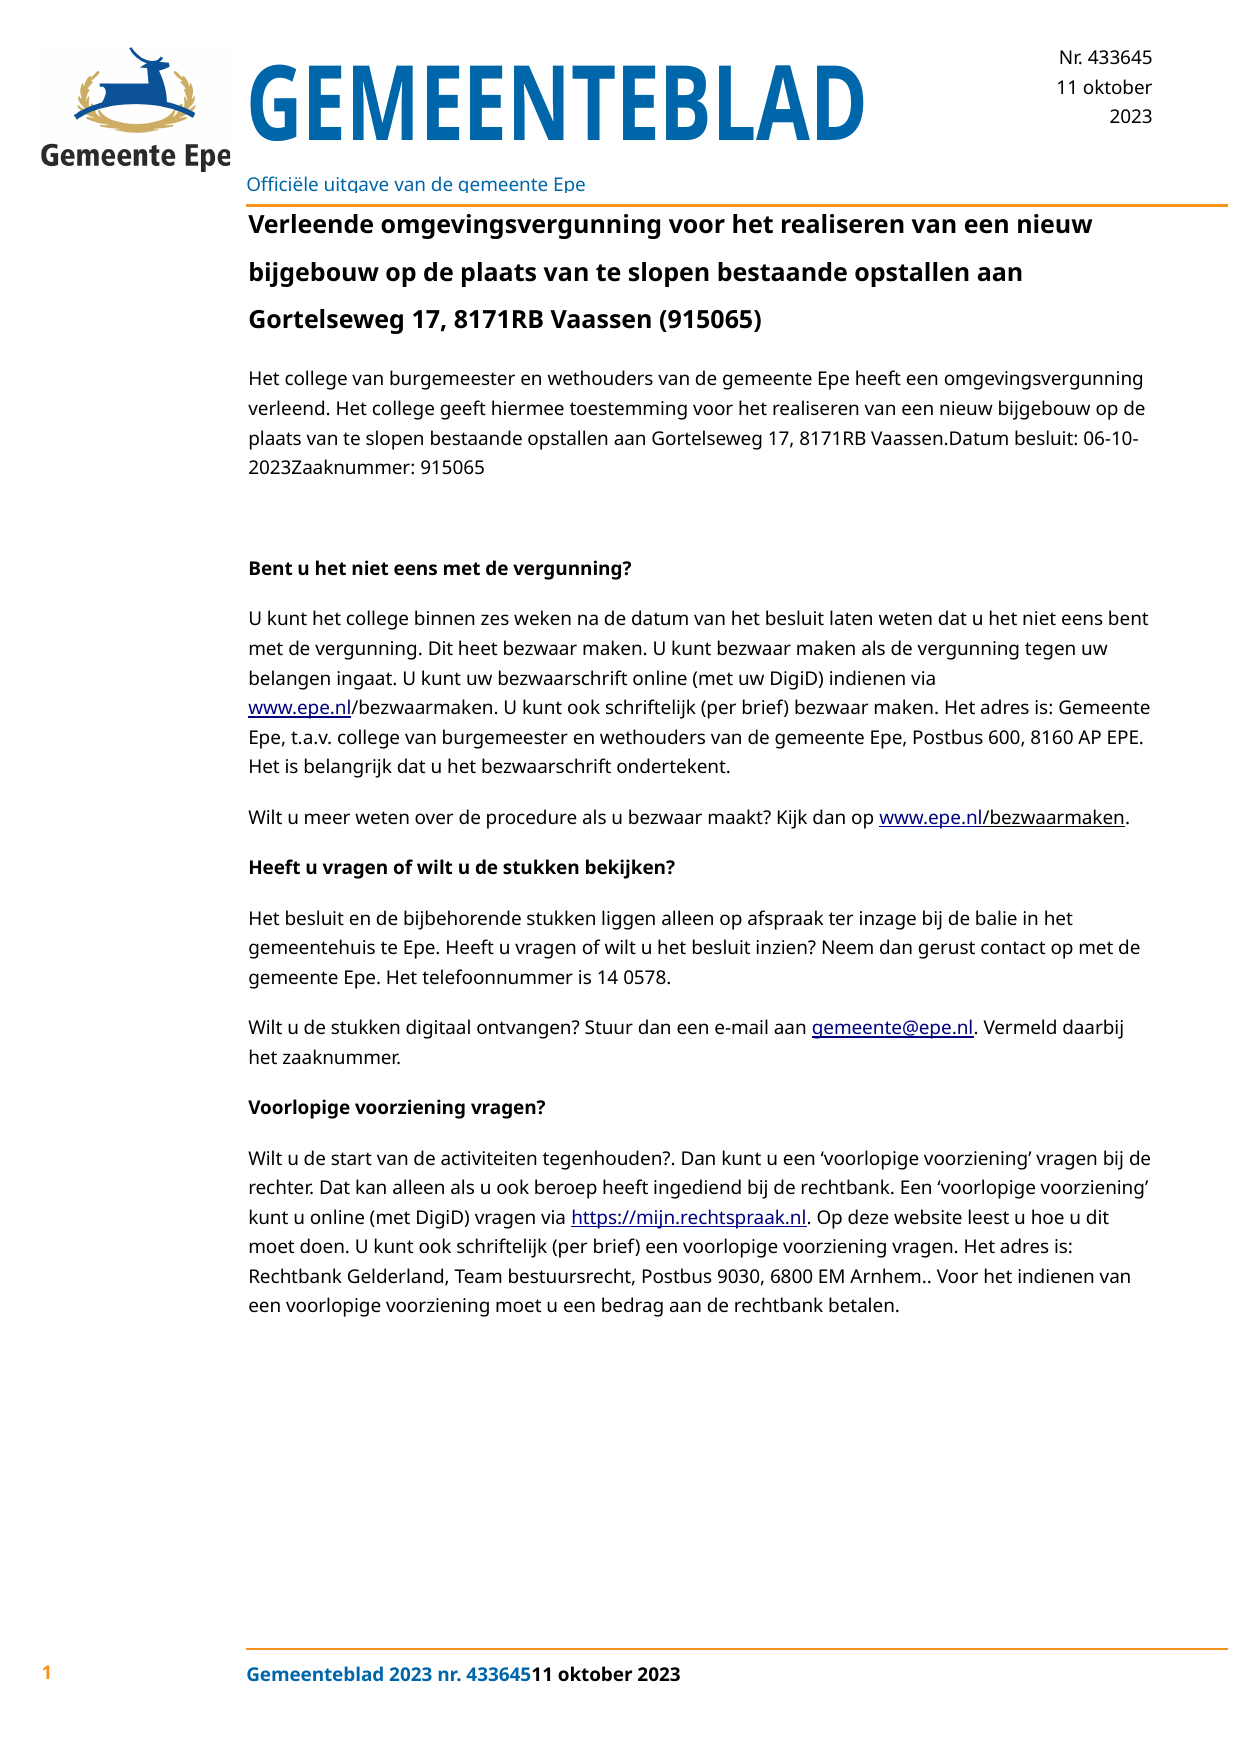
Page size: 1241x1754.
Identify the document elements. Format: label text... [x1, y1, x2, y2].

text Wilt u meer weten over de procedure als u bezwaar maakt? Kijk dan op www.epe.nl/bezwaarmaken. [248, 804, 1152, 829]
text Voorlopige voorziening vragen? [248, 1094, 1152, 1120]
text Bent u het niet eens met de vergunning? [248, 555, 1152, 581]
text Verleende omgevingsvergunning voor het realiseren van een nieuw bijgebouw op de plaats van te slopen bestaande opstallen aan Gortelseweg 17, 8171RB Vaassen (915065) [248, 207, 1152, 336]
text Wilt u de start van de activiteiten tegenhouden?. Dan kunt u een ‘voorlopige voorziening’ vragen bij de rechter. Dat kan alleen als u ook beroep heeft ingediend bij de rechtbank. Een ‘voorlopige voorziening’ kunt u online (met DigiD) vragen via https://mijn.rechtspraak.nl. Op deze website leest u hoe u dit moet doen. U kunt ook schriftelijk (per brief) een voorlopige voorziening vragen. Het adres is: Rechtbank Gelderland, Team bestuursrecht, Postbus 9030, 6800 EM Arnhem.. Voor het indienen van een voorlopige voorziening moet u een bedrag aan de rechtbank betalen. [248, 1145, 1152, 1318]
picture [41, 47, 231, 172]
text U kunt het college binnen zes weken na de datum van het besluit laten weten dat u het niet eens bent met de vergunning. Dit heet bezwaar maken. U kunt bezwaar maken als de vergunning tegen uw belangen ingaat. U kunt uw bezwaarschrift online (met uw DigiD) indienen via www.epe.nl/bezwaarmaken. U kunt ook schriftelijk (per brief) bezwaar maken. Het adres is: Gemeente Epe, t.a.v. college van burgemeester en wethouders van de gemeente Epe, Postbus 600, 8160 AP EPE. Het is belangrijk dat u het bezwaarschrift ondertekent. [248, 606, 1152, 779]
text Heeft u vragen of wilt u de stukken bekijken? [248, 854, 1152, 880]
text Het besluit en de bijbehorende stukken liggen alleen op afspraak ter inzage bij de balie in het gemeentehuis te Epe. Heeft u vragen of wilt u het besluit inzien? Neem dan gerust contact op met de gemeente Epe. Het telefoonnummer is 14 0578. [248, 905, 1152, 989]
text Het college van burgemeester en wethouders van de gemeente Epe heeft een omgevingsvergunning verleend. Het college geeft hiermee toestemming voor het realiseren van een nieuw bijgebouw op de plaats van te slopen bestaande opstallen aan Gortelseweg 17, 8171RB Vaassen.Datum besluit: 06-10-2023Zaaknummer: 915065 [248, 366, 1152, 480]
text Wilt u de stukken digitaal ontvangen? Stuur dan een e-mail aan gemeente@epe.nl. Vermeld daarbij het zaaknummer. [248, 1014, 1152, 1069]
